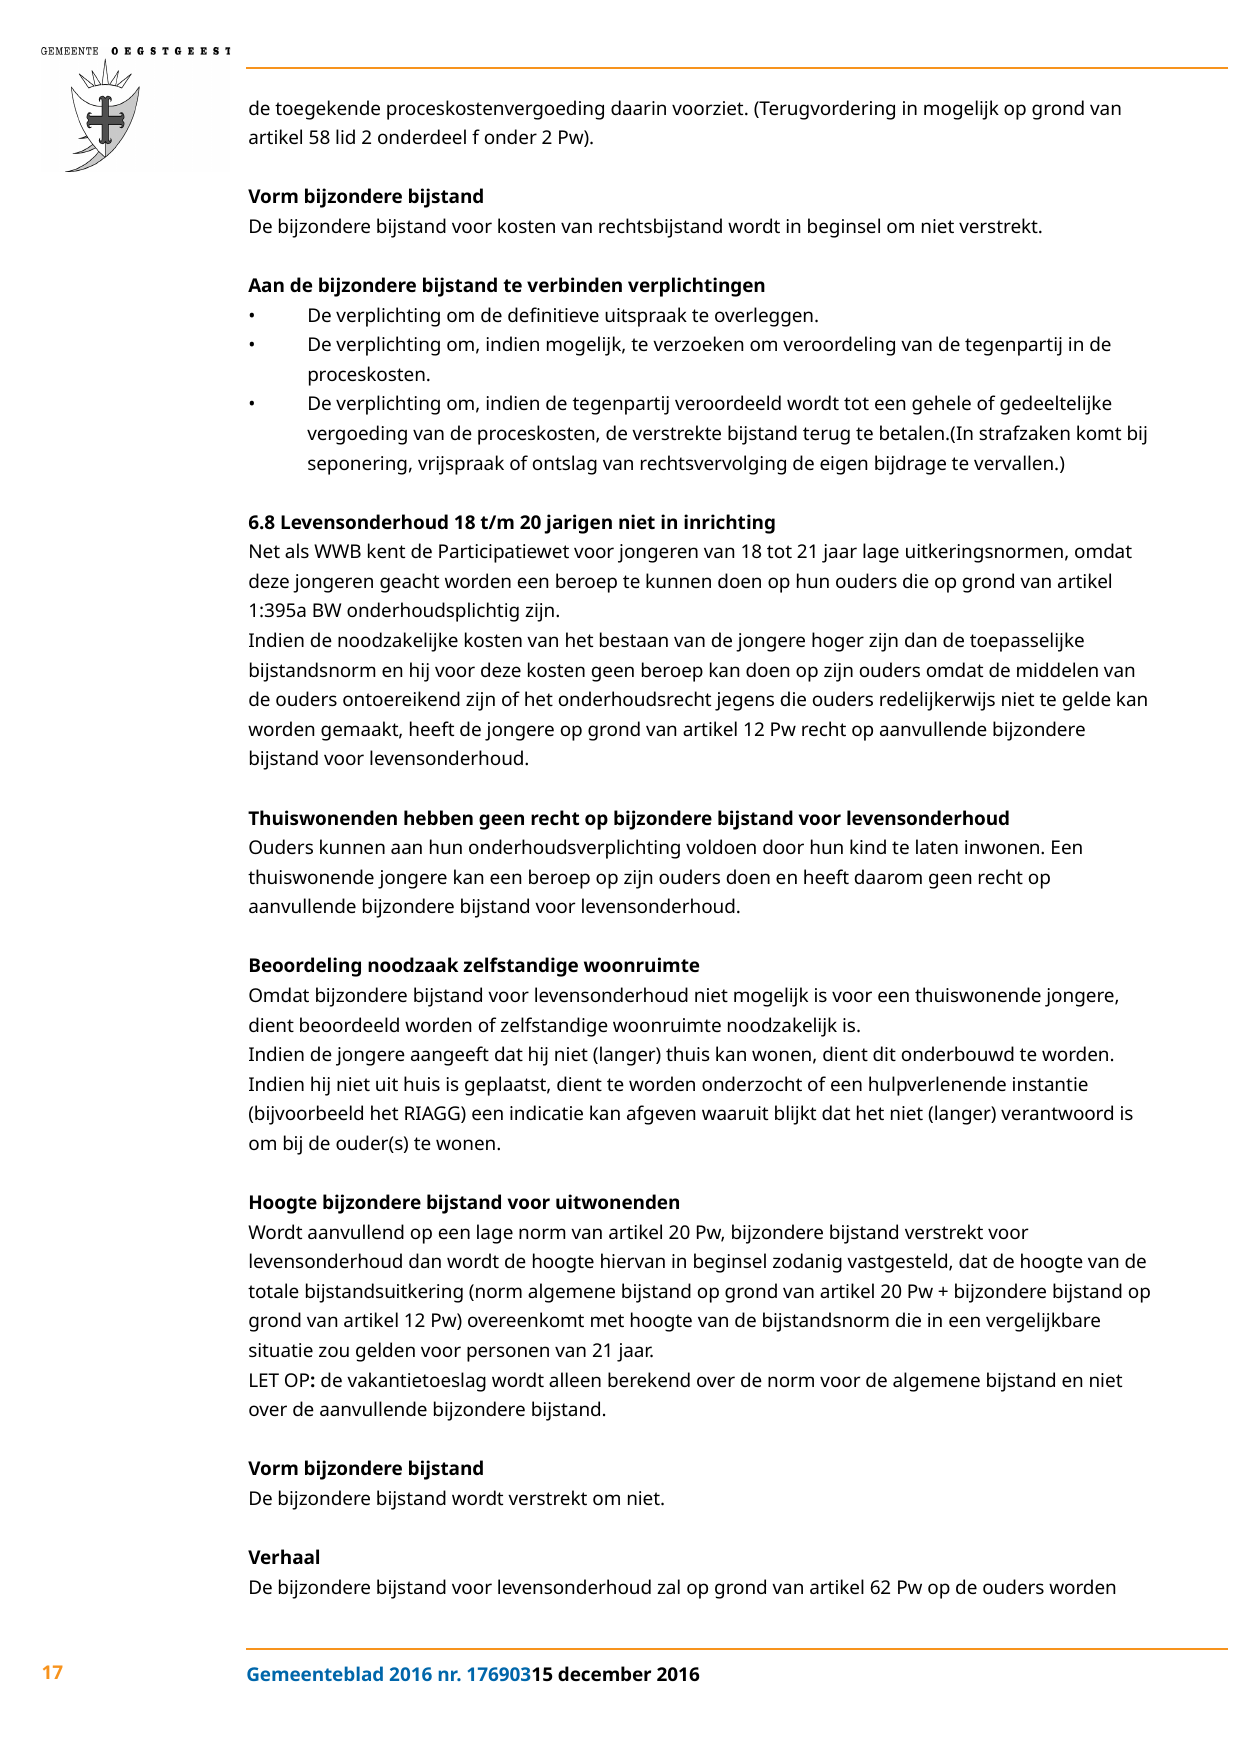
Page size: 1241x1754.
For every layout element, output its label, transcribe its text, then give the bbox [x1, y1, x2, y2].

text Beoordeling noodzaak zelfstandige woonruimte [248, 953, 1152, 978]
text Wordt aanvullend op een lage norm van artikel 20 Pw, bijzondere bijstand verstrekt voor levensonderhoud dan wordt de hoogte hiervan in beginsel zodanig vastgesteld, dat de hoogte van de totale bijstandsuitkering (norm algemene bijstand op grond van artikel 20 Pw + bijzondere bijstand op grond van artikel 12 Pw) overeenkomt met hoogte van de bijstandsnorm die in een vergelijkbare situatie zou gelden voor personen van 21 jaar. [248, 1219, 1152, 1363]
text Thuiswonenden hebben geen recht op bijzondere bijstand voor levensonderhoud [248, 805, 1152, 831]
text Hoogte bijzondere bijstand voor uitwonenden [248, 1189, 1152, 1215]
text Ouders kunnen aan hun onderhoudsverplichting voldoen door hun kind te laten inwonen. Een thuiswonende jongere kan een beroep op zijn ouders doen en heeft daarom geen recht op aanvullende bijzondere bijstand voor levensonderhoud. [248, 834, 1152, 919]
picture [41, 47, 231, 172]
text Omdat bijzondere bijstand voor levensonderhoud niet mogelijk is voor een thuiswonende jongere, dient beoordeeld worden of zelfstandige woonruimte noodzakelijk is. [248, 982, 1152, 1038]
text Indien de noodzakelijke kosten van het bestaan van de jongere hoger zijn dan de toepasselijke bijstandsnorm en hij voor deze kosten geen beroep kan doen op zijn ouders omdat de middelen van de ouders ontoereikend zijn of het onderhoudsrecht jegens die ouders redelijkerwijs niet te gelde kan worden gemaakt, heeft de jongere op grond van artikel 12 Pw recht op aanvullende bijzondere bijstand voor levensonderhoud. [248, 627, 1152, 771]
text Indien de jongere aangeeft dat hij niet (langer) thuis kan wonen, dient dit onderbouwd te worden. Indien hij niet uit huis is geplaatst, dient te worden onderzocht of een hulpverlenende instantie (bijvoorbeeld het RIAGG) een indicatie kan afgeven waaruit blijkt dat het niet (langer) verantwoord is om bij de ouder(s) te wonen. [248, 1041, 1152, 1156]
text De bijzondere bijstand voor kosten van rechtsbijstand wordt in beginsel om niet verstrekt. [248, 213, 1152, 239]
list De verplichting om de definitieve uitspraak te overleggen. [248, 302, 1152, 328]
text 6.8 Levensonderhoud 18 t/m 20 jarigen niet in inrichting [248, 509, 1152, 535]
text Verhaal [248, 1544, 1152, 1570]
text De bijzondere bijstand wordt verstrekt om niet. [248, 1485, 1152, 1511]
text Vorm bijzondere bijstand [248, 1456, 1152, 1481]
text LET OP: de vakantietoeslag wordt alleen berekend over de norm voor de algemene bijstand en niet over de aanvullende bijzondere bijstand. [248, 1367, 1152, 1422]
text Aan de bijzondere bijstand te verbinden verplichtingen [248, 272, 1152, 298]
text Net als WWB kent de Participatiewet voor jongeren van 18 tot 21 jaar lage uitkeringsnormen, omdat deze jongeren geacht worden een beroep te kunnen doen op hun ouders die op grond van artikel 1:395a BW onderhoudsplichtig zijn. [248, 538, 1152, 623]
text Vorm bijzondere bijstand [248, 183, 1152, 209]
text De bijzondere bijstand voor levensonderhoud zal op grond van artikel 62 Pw op de ouders worden [248, 1574, 1152, 1600]
list De verplichting om, indien de tegenpartij veroordeeld wordt tot een gehele of gedeeltelijke vergoeding van de proceskosten, de verstrekte bijstand terug te betalen.(In strafzaken komt bij seponering, vrijspraak of ontslag van rechtsvervolging de eigen bijdrage te vervallen.) [248, 391, 1152, 476]
list De verplichting om, indien mogelijk, te verzoeken om veroordeling van de tegenpartij in de proceskosten. [248, 331, 1152, 387]
text de toegekende proceskostenvergoeding daarin voorziet. (Terugvordering in mogelijk op grond van artikel 58 lid 2 onderdeel f onder 2 Pw). [248, 95, 1152, 150]
